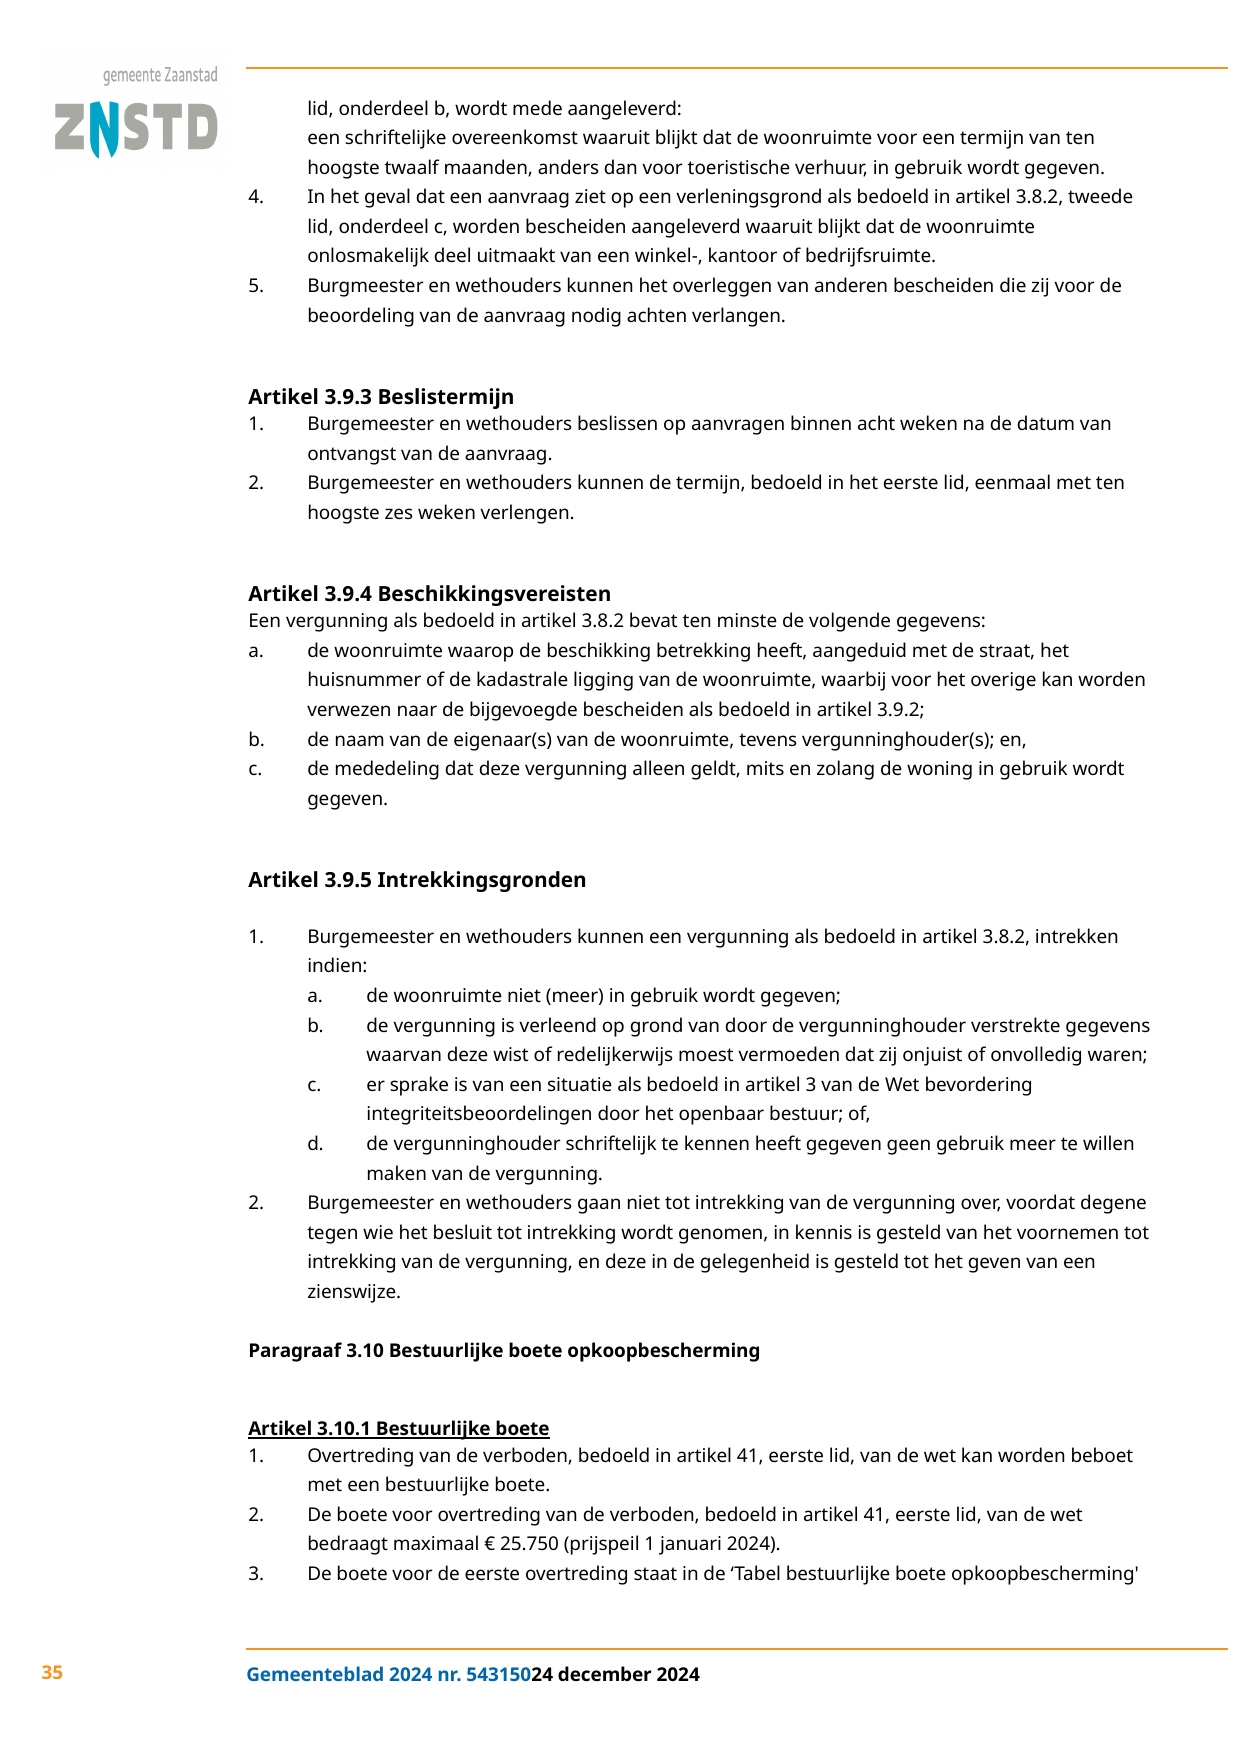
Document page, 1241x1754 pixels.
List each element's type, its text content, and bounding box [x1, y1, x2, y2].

list In het geval dat een aanvraag ziet op een verleningsgrond als bedoeld in artikel 3.8.2, tweede lid, onderdeel c, worden bescheiden aangeleverd waaruit blijkt dat de woonruimte onlosmakelijk deel uitmaakt van een winkel-, kantoor of bedrijfsruimte. [248, 183, 1152, 268]
list Burgemeester en wethouders kunnen een vergunning als bedoeld in artikel 3.8.2, intrekken indien: [248, 923, 1152, 978]
list Burgemeester en wethouders kunnen de termijn, bedoeld in het eerste lid, eenmaal met ten hoogste zes weken verlengen. [248, 469, 1152, 525]
list Burgemeester en wethouders gaan niet tot intrekking van de vergunning over, voordat degene tegen wie het besluit tot intrekking wordt genomen, in kennis is gesteld van het voornemen tot intrekking van de vergunning, en deze in de gelegenheid is gesteld tot het geven van een zienswijze. [248, 1189, 1152, 1304]
text Artikel 3.9.5 Intrekkingsgronden [248, 865, 1152, 893]
list De boete voor overtreding van de verboden, bedoeld in artikel 41, eerste lid, van de wet bedraagt maximaal € 25.750 (prijspeil 1 januari 2024). [248, 1501, 1152, 1556]
list de woonruimte waarop de beschikking betrekking heeft, aangeduid met de straat, het huisnummer of de kadastrale ligging van de woonruimte, waarbij voor het overige kan worden verwezen naar de bijgevoegde bescheiden als bedoeld in artikel 3.9.2; [248, 637, 1152, 722]
list er sprake is van een situatie als bedoeld in artikel 3 van de Wet bevordering integriteitsbeoordelingen door het openbaar bestuur; of, [307, 1071, 1152, 1126]
list de woonruimte niet (meer) in gebruik wordt gegeven; [307, 982, 1152, 1008]
list de mededeling dat deze vergunning alleen geldt, mits en zolang de woning in gebruik wordt gegeven. [248, 755, 1152, 811]
list lid, onderdeel b, wordt mede aangeleverd: [248, 95, 1152, 121]
text Artikel 3.9.4 Beschikkingsvereisten [248, 579, 1152, 607]
text Een vergunning als bedoeld in artikel 3.8.2 bevat ten minste de volgende gegevens: [248, 607, 1152, 633]
text Artikel 3.10.1 Bestuurlijke boete [248, 1413, 1152, 1442]
picture [41, 47, 231, 172]
list de vergunning is verleend op grond van door de vergunninghouder verstrekte gegevens waarvan deze wist of redelijkerwijs moest vermoeden dat zij onjuist of onvolledig waren; [307, 1012, 1152, 1067]
list een schriftelijke overeenkomst waaruit blijkt dat de woonruimte voor een termijn van ten hoogste twaalf maanden, anders dan voor toeristische verhuur, in gebruik wordt gegeven. [248, 124, 1152, 180]
list Burgmeester en wethouders kunnen het overleggen van anderen bescheiden die zij voor de beoordeling van de aanvraag nodig achten verlangen. [248, 272, 1152, 328]
list de naam van de eigenaar(s) van de woonruimte, tevens vergunninghouder(s); en, [248, 726, 1152, 752]
list Burgemeester en wethouders beslissen op aanvragen binnen acht weken na de datum van ontvangst van de aanvraag. [248, 410, 1152, 466]
list De boete voor de eerste overtreding staat in de ‘Tabel bestuurlijke boete opkoopbescherming' [248, 1560, 1152, 1586]
list de vergunninghouder schriftelijk te kennen heeft gegeven geen gebruik meer te willen maken van de vergunning. [307, 1130, 1152, 1185]
text Paragraaf 3.10 Bestuurlijke boete opkoopbescherming [248, 1337, 1152, 1363]
list Overtreding van de verboden, bedoeld in artikel 41, eerste lid, van de wet kan worden beboet met een bestuurlijke boete. [248, 1442, 1152, 1497]
text Artikel 3.9.3 Beslistermijn [248, 382, 1152, 410]
